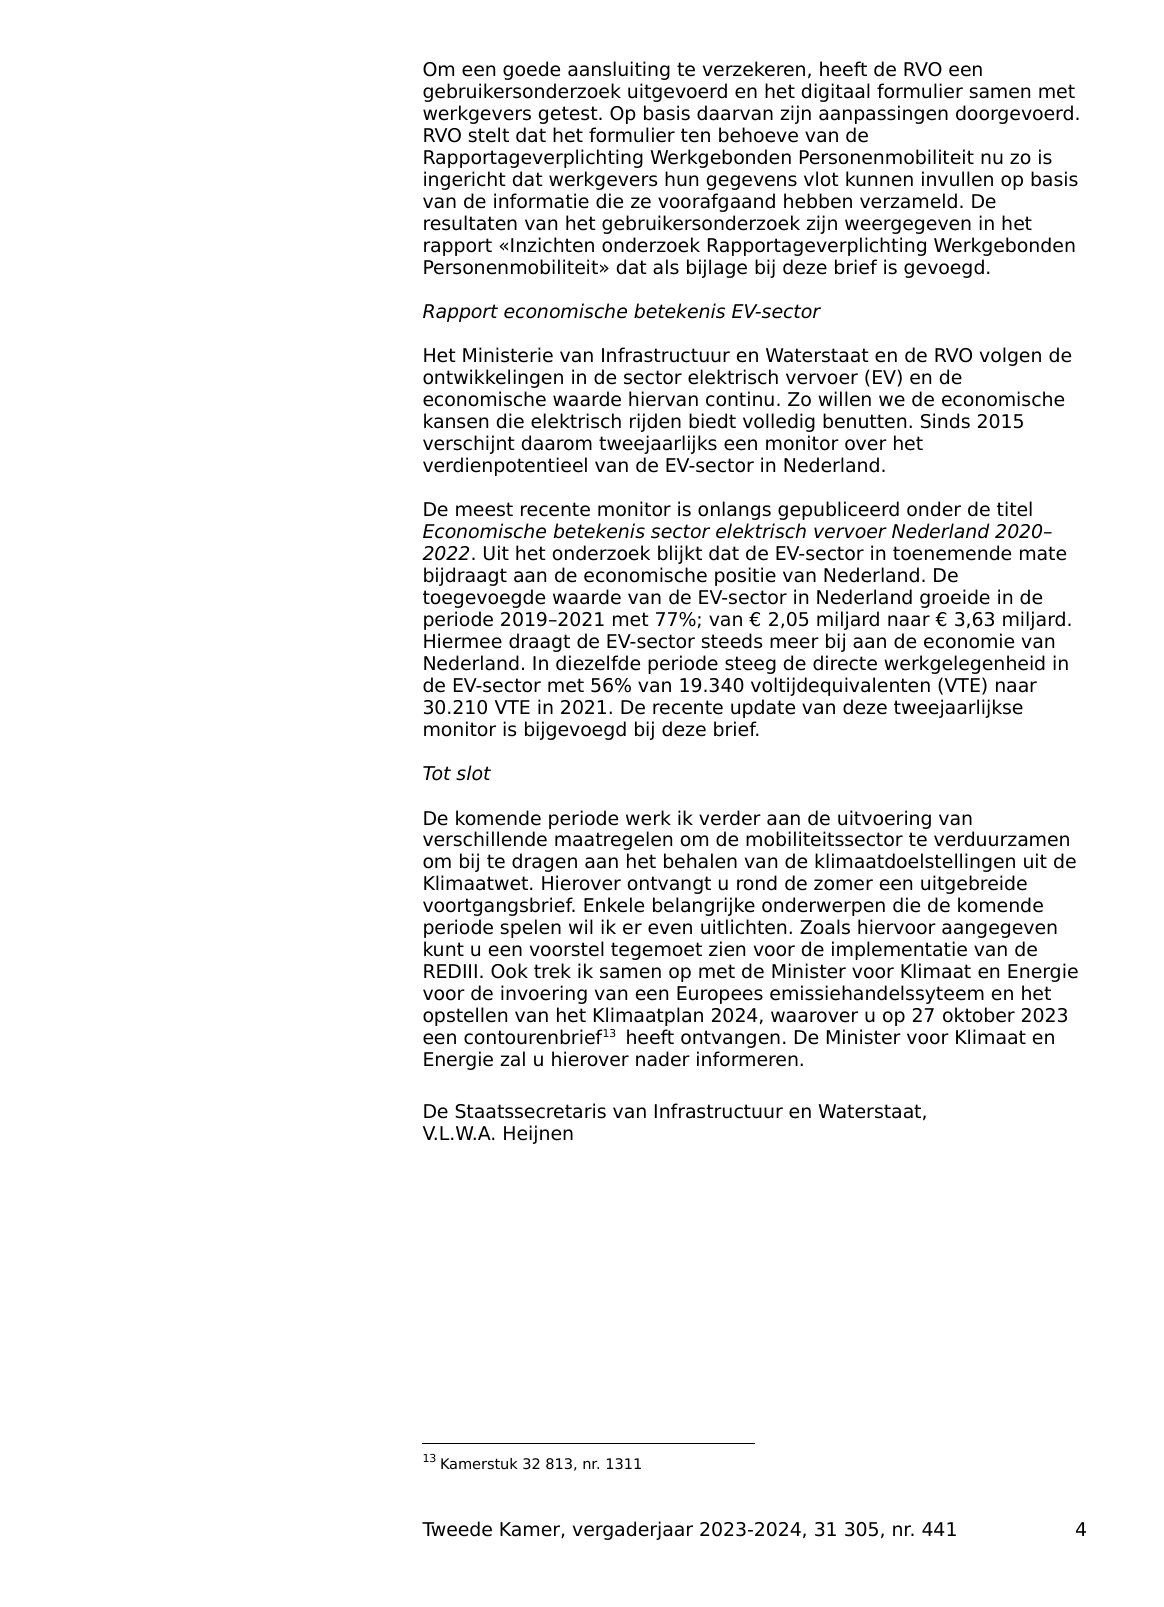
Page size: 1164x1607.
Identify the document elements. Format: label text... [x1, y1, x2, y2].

text Het Ministerie van Infrastructuur en Waterstaat en de RVO volgen de ontwikkelingen in de sector elektrisch vervoer (EV) en de economische waarde hiervan continu. Zo willen we de economische kansen die elektrisch rijden biedt volledig benutten. Sinds 2015 verschijnt daarom tweejaarlijks een monitor over het verdienpotentieel van de EV-sector in Nederland. [422, 345, 1087, 477]
text De meest recente monitor is onlangs gepubliceerd onder de titel Economische betekenis sector elektrisch vervoer Nederland 2020–2022. Uit het onderzoek blijkt dat de EV-sector in toenemende mate bijdraagt aan de economische positie van Nederland. De toegevoegde waarde van de EV-sector in Nederland groeide in de periode 2019–2021 met 77%; van € 2,05 miljard naar € 3,63 miljard. Hiermee draagt de EV-sector steeds meer bij aan de economie van Nederland. In diezelfde periode steeg de directe werkgelegenheid in de EV-sector met 56% van 19.340 voltijdequivalenten (VTE) naar 30.210 VTE in 2021. De recente update van deze tweejaarlijkse monitor is bijgevoegd bij deze brief. [422, 499, 1087, 741]
subtitle Rapport economische betekenis EV-sector [422, 301, 1087, 323]
text Om een goede aansluiting te verzekeren, heeft de RVO een gebruikersonderzoek uitgevoerd en het digitaal formulier samen met werkgevers getest. Op basis daarvan zijn aanpassingen doorgevoerd. RVO stelt dat het formulier ten behoeve van de Rapportageverplichting Werkgebonden Personenmobiliteit nu zo is ingericht dat werkgevers hun gegevens vlot kunnen invullen op basis van de informatie die ze voorafgaand hebben verzameld. De resultaten van het gebruikersonderzoek zijn weergegeven in het rapport «Inzichten onderzoek Rapportageverplichting Werkgebonden Personenmobiliteit» dat als bijlage bij deze brief is gevoegd. [422, 59, 1087, 279]
text De Staatssecretaris van Infrastructuur en Waterstaat, V.L.W.A. Heijnen [422, 1101, 1087, 1145]
subtitle Tot slot [422, 763, 1087, 785]
text Kamerstuk 32 813, nr. 1311 [422, 1452, 1087, 1474]
text De komende periode werk ik verder aan de uitvoering van verschillende maatregelen om de mobiliteitssector te verduurzamen om bij te dragen aan het behalen van de klimaatdoelstellingen uit de Klimaatwet. Hierover ontvangt u rond de zomer een uitgebreide voortgangsbrief. Enkele belangrijke onderwerpen die de komende periode spelen wil ik er even uitlichten. Zoals hiervoor aangegeven kunt u een voorstel tegemoet zien voor de implementatie van de REDIII. Ook trek ik samen op met de Minister voor Klimaat en Energie voor de invoering van een Europees emissiehandelssyteem en het opstellen van het Klimaatplan 2024, waarover u op 27 oktober 2023 een contourenbrief heeft ontvangen. De Minister voor Klimaat en Energie zal u hierover nader informeren. [422, 807, 1087, 1071]
